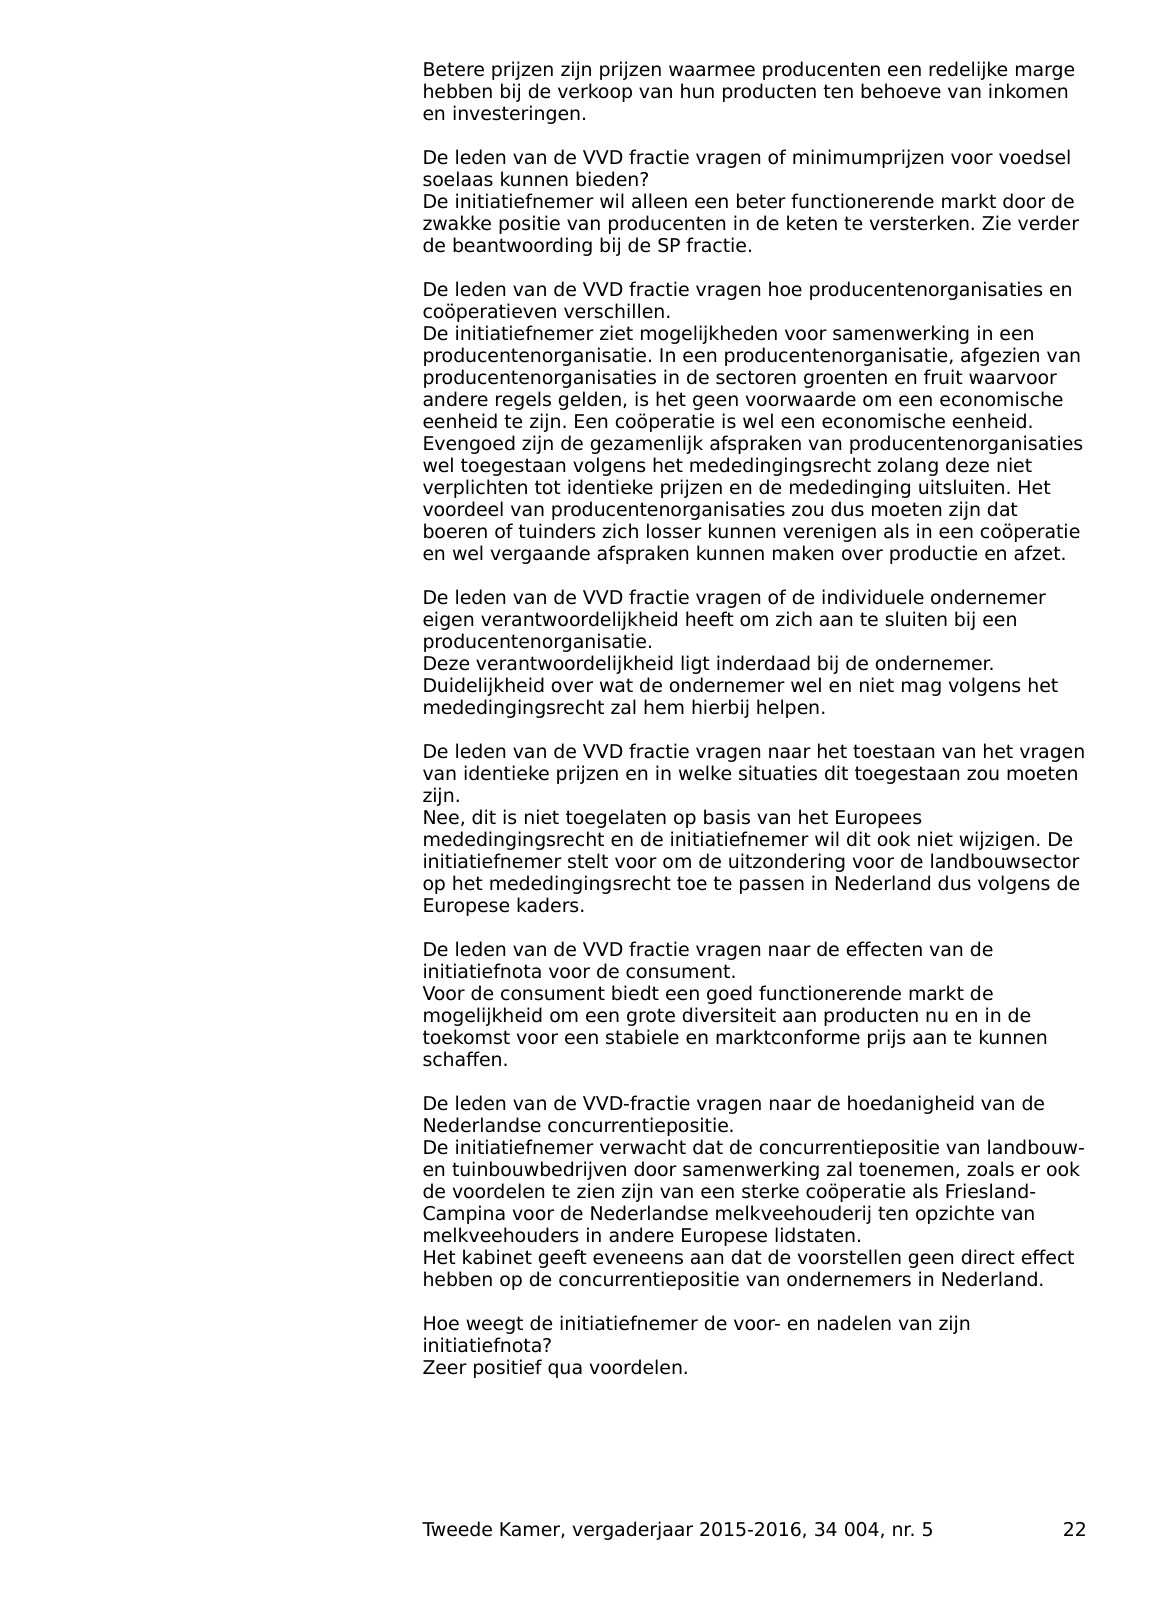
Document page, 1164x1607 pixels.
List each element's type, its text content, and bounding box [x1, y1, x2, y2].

text De initiatiefnemer verwacht dat de concurrentiepositie van landbouw- en tuinbouwbedrijven door samenwerking zal toenemen, zoals er ook de voordelen te zien zijn van een sterke coöperatie als Friesland-Campina voor de Nederlandse melkveehouderij ten opzichte van melkveehouders in andere Europese lidstaten. [422, 1137, 1087, 1247]
text Hoe weegt de initiatiefnemer de voor- en nadelen van zijn initiatiefnota? [422, 1313, 1087, 1357]
text De leden van de VVD fractie vragen hoe producentenorganisaties en coöperatieven verschillen. [422, 279, 1087, 323]
text De leden van de VVD-fractie vragen naar de hoedanigheid van de Nederlandse concurrentiepositie. [422, 1093, 1087, 1137]
text De leden van de VVD fractie vragen of de individuele ondernemer eigen verantwoordelijkheid heeft om zich aan te sluiten bij een producentenorganisatie. [422, 587, 1087, 653]
text De leden van de VVD fractie vragen naar de effecten van de initiatiefnota voor de consument. [422, 939, 1087, 983]
text Het kabinet geeft eveneens aan dat de voorstellen geen direct effect hebben op de concurrentiepositie van ondernemers in Nederland. [422, 1247, 1087, 1291]
text Deze verantwoordelijkheid ligt inderdaad bij de ondernemer. Duidelijkheid over wat de ondernemer wel en niet mag volgens het mededingingsrecht zal hem hierbij helpen. [422, 653, 1087, 719]
text De leden van de VVD fractie vragen of minimumprijzen voor voedsel soelaas kunnen bieden? [422, 147, 1087, 191]
text De initiatiefnemer wil alleen een beter functionerende markt door de zwakke positie van producenten in de keten te versterken. Zie verder de beantwoording bij de SP fractie. [422, 191, 1087, 257]
text Betere prijzen zijn prijzen waarmee producenten een redelijke marge hebben bij de verkoop van hun producten ten behoeve van inkomen en investeringen. [422, 59, 1087, 125]
text Voor de consument biedt een goed functionerende markt de mogelijkheid om een grote diversiteit aan producten nu en in de toekomst voor een stabiele en marktconforme prijs aan te kunnen schaffen. [422, 983, 1087, 1071]
text Zeer positief qua voordelen. [422, 1357, 1087, 1379]
text Nee, dit is niet toegelaten op basis van het Europees mededingingsrecht en de initiatiefnemer wil dit ook niet wijzigen. De initiatiefnemer stelt voor om de uitzondering voor de landbouwsector op het mededingingsrecht toe te passen in Nederland dus volgens de Europese kaders. [422, 807, 1087, 917]
text De initiatiefnemer ziet mogelijkheden voor samenwerking in een producentenorganisatie. In een producentenorganisatie, afgezien van producentenorganisaties in de sectoren groenten en fruit waarvoor andere regels gelden, is het geen voorwaarde om een economische eenheid te zijn. Een coöperatie is wel een economische eenheid. Evengoed zijn de gezamenlijk afspraken van producentenorganisaties wel toegestaan volgens het mededingingsrecht zolang deze niet verplichten tot identieke prijzen en de mededinging uitsluiten. Het voordeel van producentenorganisaties zou dus moeten zijn dat boeren of tuinders zich losser kunnen verenigen als in een coöperatie en wel vergaande afspraken kunnen maken over productie en afzet. [422, 323, 1087, 565]
text De leden van de VVD fractie vragen naar het toestaan van het vragen van identieke prijzen en in welke situaties dit toegestaan zou moeten zijn. [422, 741, 1087, 807]
